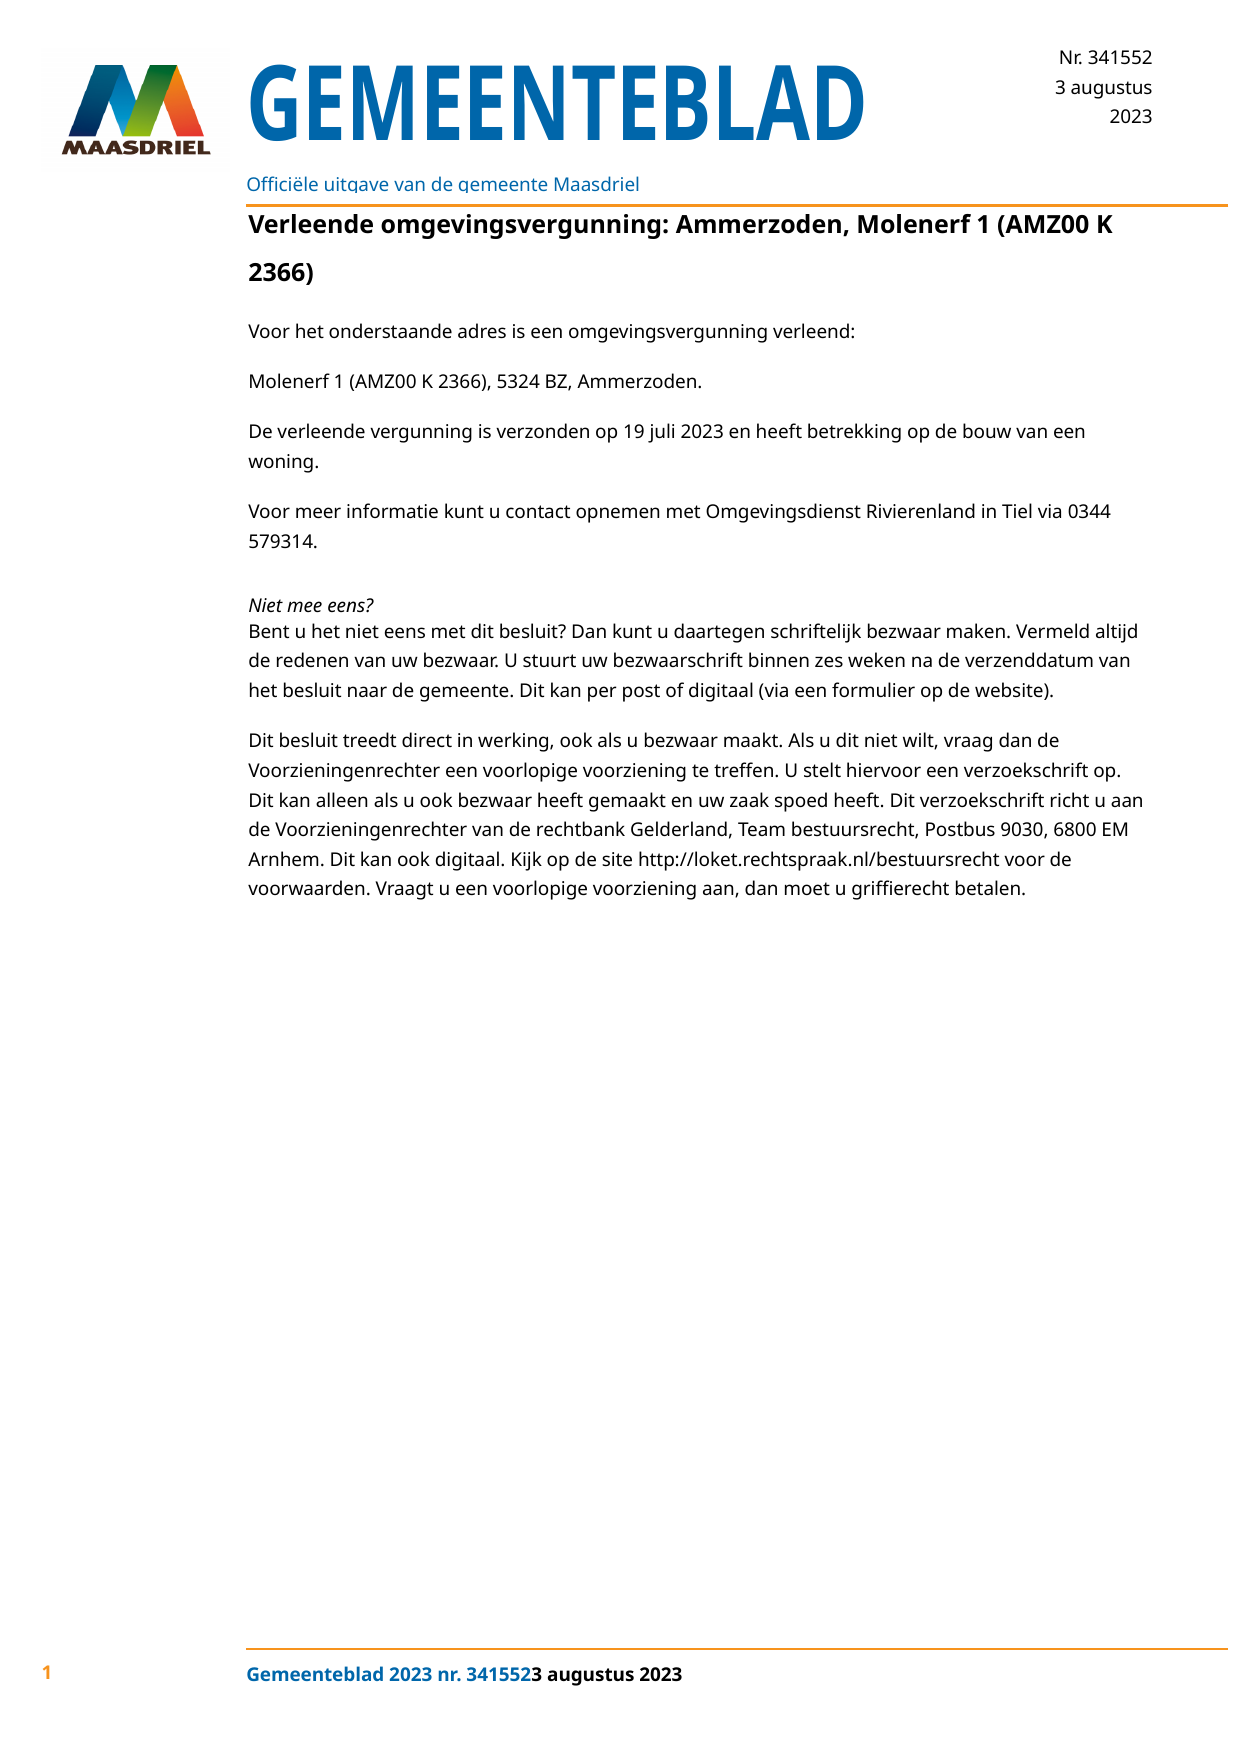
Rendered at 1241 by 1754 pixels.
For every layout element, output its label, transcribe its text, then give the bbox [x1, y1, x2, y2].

text Molenerf 1 (AMZ00 K 2366), 5324 BZ, Ammerzoden. [248, 368, 1152, 394]
text Niet mee eens? [248, 592, 1152, 618]
text Dit besluit treedt direct in werking, ook als u bezwaar maakt. Als u dit niet wilt, vraag dan de Voorzieningenrechter een voorlopige voorziening te treffen. U stelt hiervoor een verzoekschrift op. Dit kan alleen als u ook bezwaar heeft gemaakt en uw zaak spoed heeft. Dit verzoekschrift richt u aan de Voorzieningenrechter van de rechtbank Gelderland, Team bestuursrecht, Postbus 9030, 6800 EM Arnhem. Dit kan ook digitaal. Kijk op de site http://loket.rechtspraak.nl/bestuursrecht voor de voorwaarden. Vraagt u een voorlopige voorziening aan, dan moet u griffierecht betalen. [248, 728, 1152, 901]
text De verleende vergunning is verzonden op 19 juli 2023 en heeft betrekking op de bouw van een woning. [248, 419, 1152, 474]
text Voor meer informatie kunt u contact opnemen met Omgevingsdienst Rivierenland in Tiel via 0344 579314. [248, 499, 1152, 554]
text Voor het onderstaande adres is een omgevingsvergunning verleend: [248, 318, 1152, 344]
picture [41, 47, 231, 172]
text Verleende omgevingsvergunning: Ammerzoden, Molenerf 1 (AMZ00 K 2366) [248, 207, 1152, 288]
text Bent u het niet eens met dit besluit? Dan kunt u daartegen schriftelijk bezwaar maken. Vermeld altijd de redenen van uw bezwaar. U stuurt uw bezwaarschrift binnen zes weken na de verzenddatum van het besluit naar de gemeente. Dit kan per post of digitaal (via een formulier op de website). [248, 618, 1152, 703]
